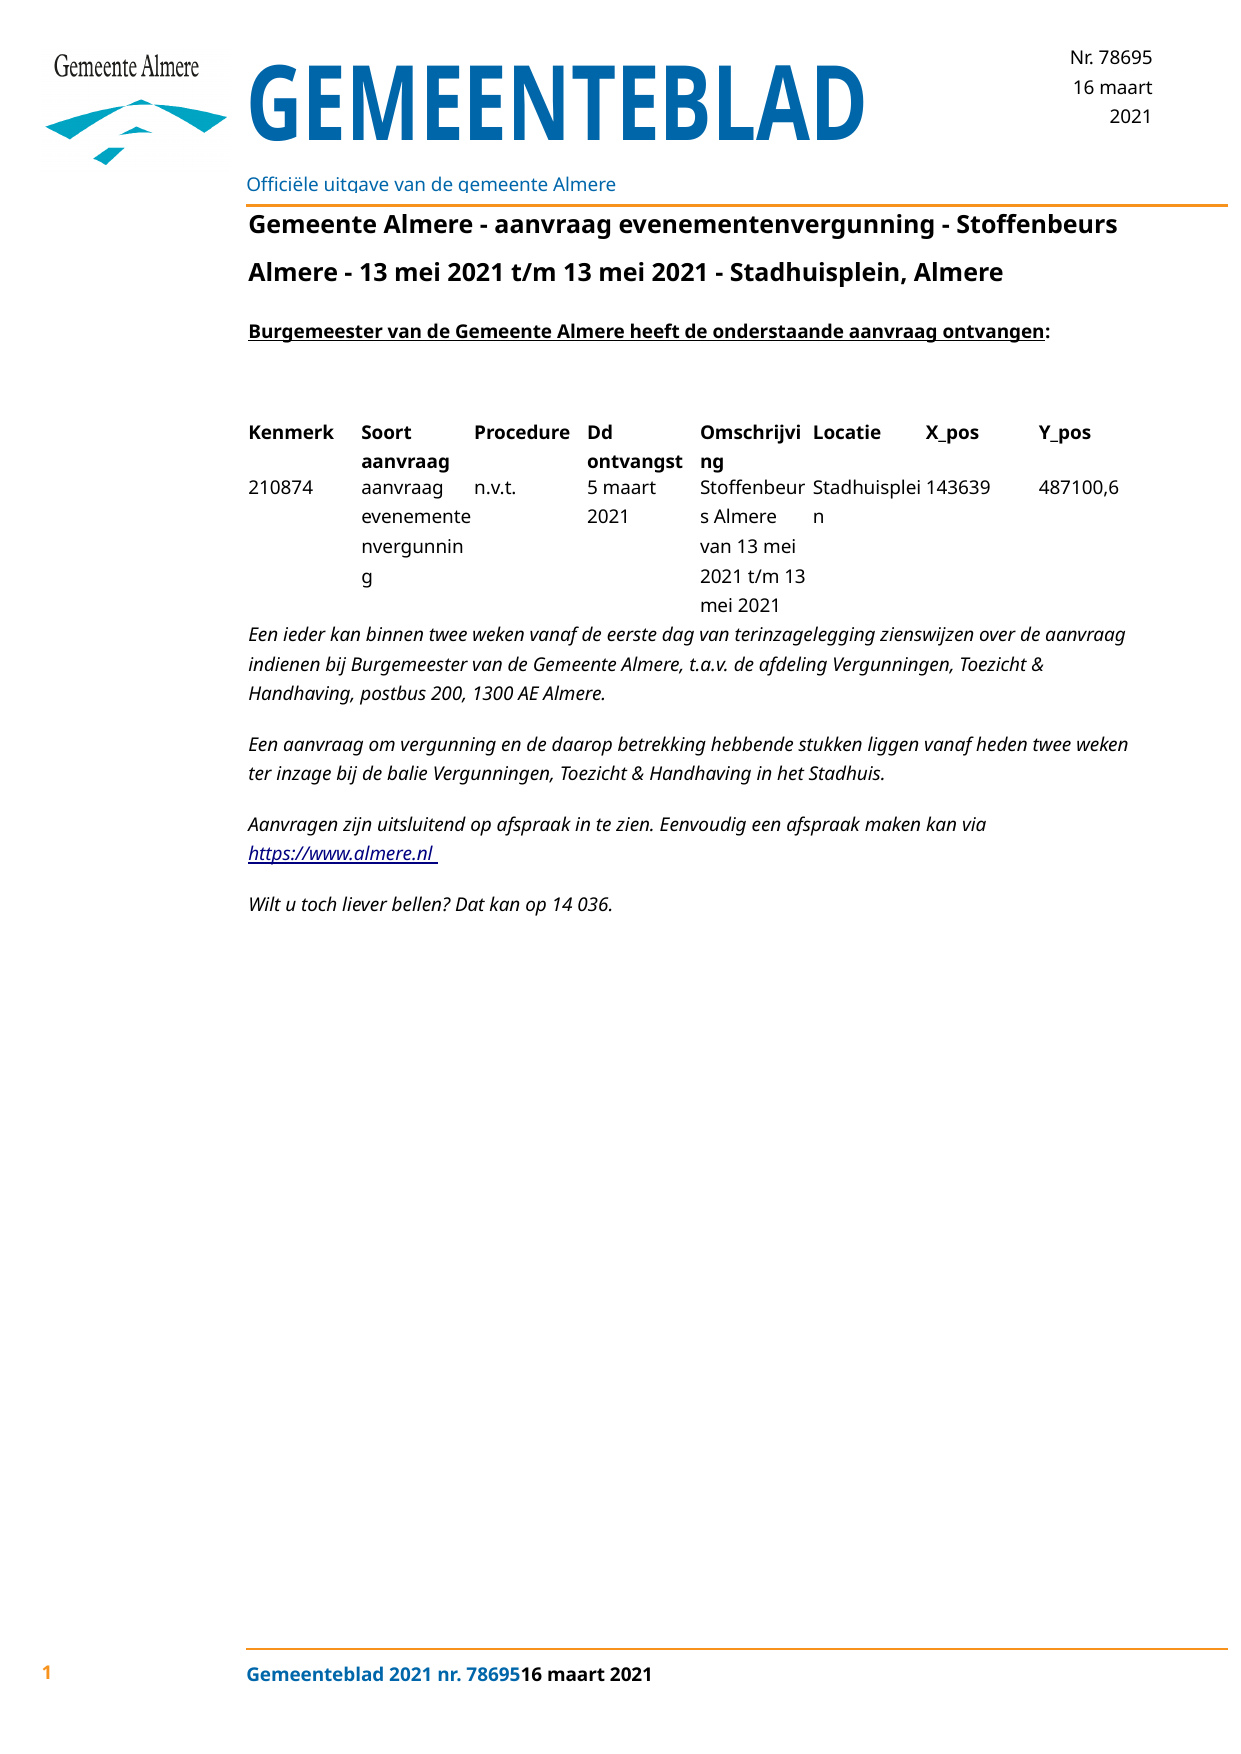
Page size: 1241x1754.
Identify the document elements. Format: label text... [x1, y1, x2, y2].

table_header Kenmerk [248, 419, 361, 474]
text Burgemeester van de Gemeente Almere heeft de onderstaande aanvraag ontvangen: [248, 318, 1152, 344]
table_cell aanvraag evenementenvergunning [361, 474, 474, 618]
table_cell Stoffenbeurs Almere van 13 mei 2021 t/m 13 mei 2021 [700, 474, 813, 618]
table_header Omschrijving [700, 419, 813, 474]
table_header Y_pos [1039, 419, 1152, 474]
table_header Procedure [474, 419, 587, 474]
table_header Soort aanvraag [361, 419, 474, 474]
text Een ieder kan binnen twee weken vanaf de eerste dag van terinzagelegging zienswijzen over de aanvraag indienen bij Burgemeester van de Gemeente Almere, t.a.v. de afdeling Vergunningen, Toezicht & Handhaving, postbus 200, 1300 AE Almere. [248, 621, 1152, 706]
table_cell 5 maart 2021 [587, 474, 700, 618]
table_cell 210874 [248, 474, 361, 618]
table_cell 487100,6 [1039, 474, 1152, 618]
table_header Locatie [813, 419, 926, 474]
table_cell 143639 [926, 474, 1038, 618]
table_header Dd ontvangst [587, 419, 700, 474]
text Aanvragen zijn uitsluitend op afspraak in te zien. Eenvoudig een afspraak maken kan via https://www.almere.nl [248, 811, 1152, 866]
table_cell Stadhuisplein [813, 474, 926, 618]
text Wilt u toch liever bellen? Dat kan op 14 036. [248, 891, 1152, 917]
table_header X_pos [926, 419, 1038, 474]
picture [41, 47, 231, 172]
table_cell n.v.t. [474, 474, 587, 618]
text Gemeente Almere - aanvraag evenementenvergunning - Stoffenbeurs Almere - 13 mei 2021 t/m 13 mei 2021 - Stadhuisplein, Almere [248, 207, 1152, 288]
text Een aanvraag om vergunning en de daarop betrekking hebbende stukken liggen vanaf heden twee weken ter inzage bij de balie Vergunningen, Toezicht & Handhaving in het Stadhuis. [248, 731, 1152, 786]
